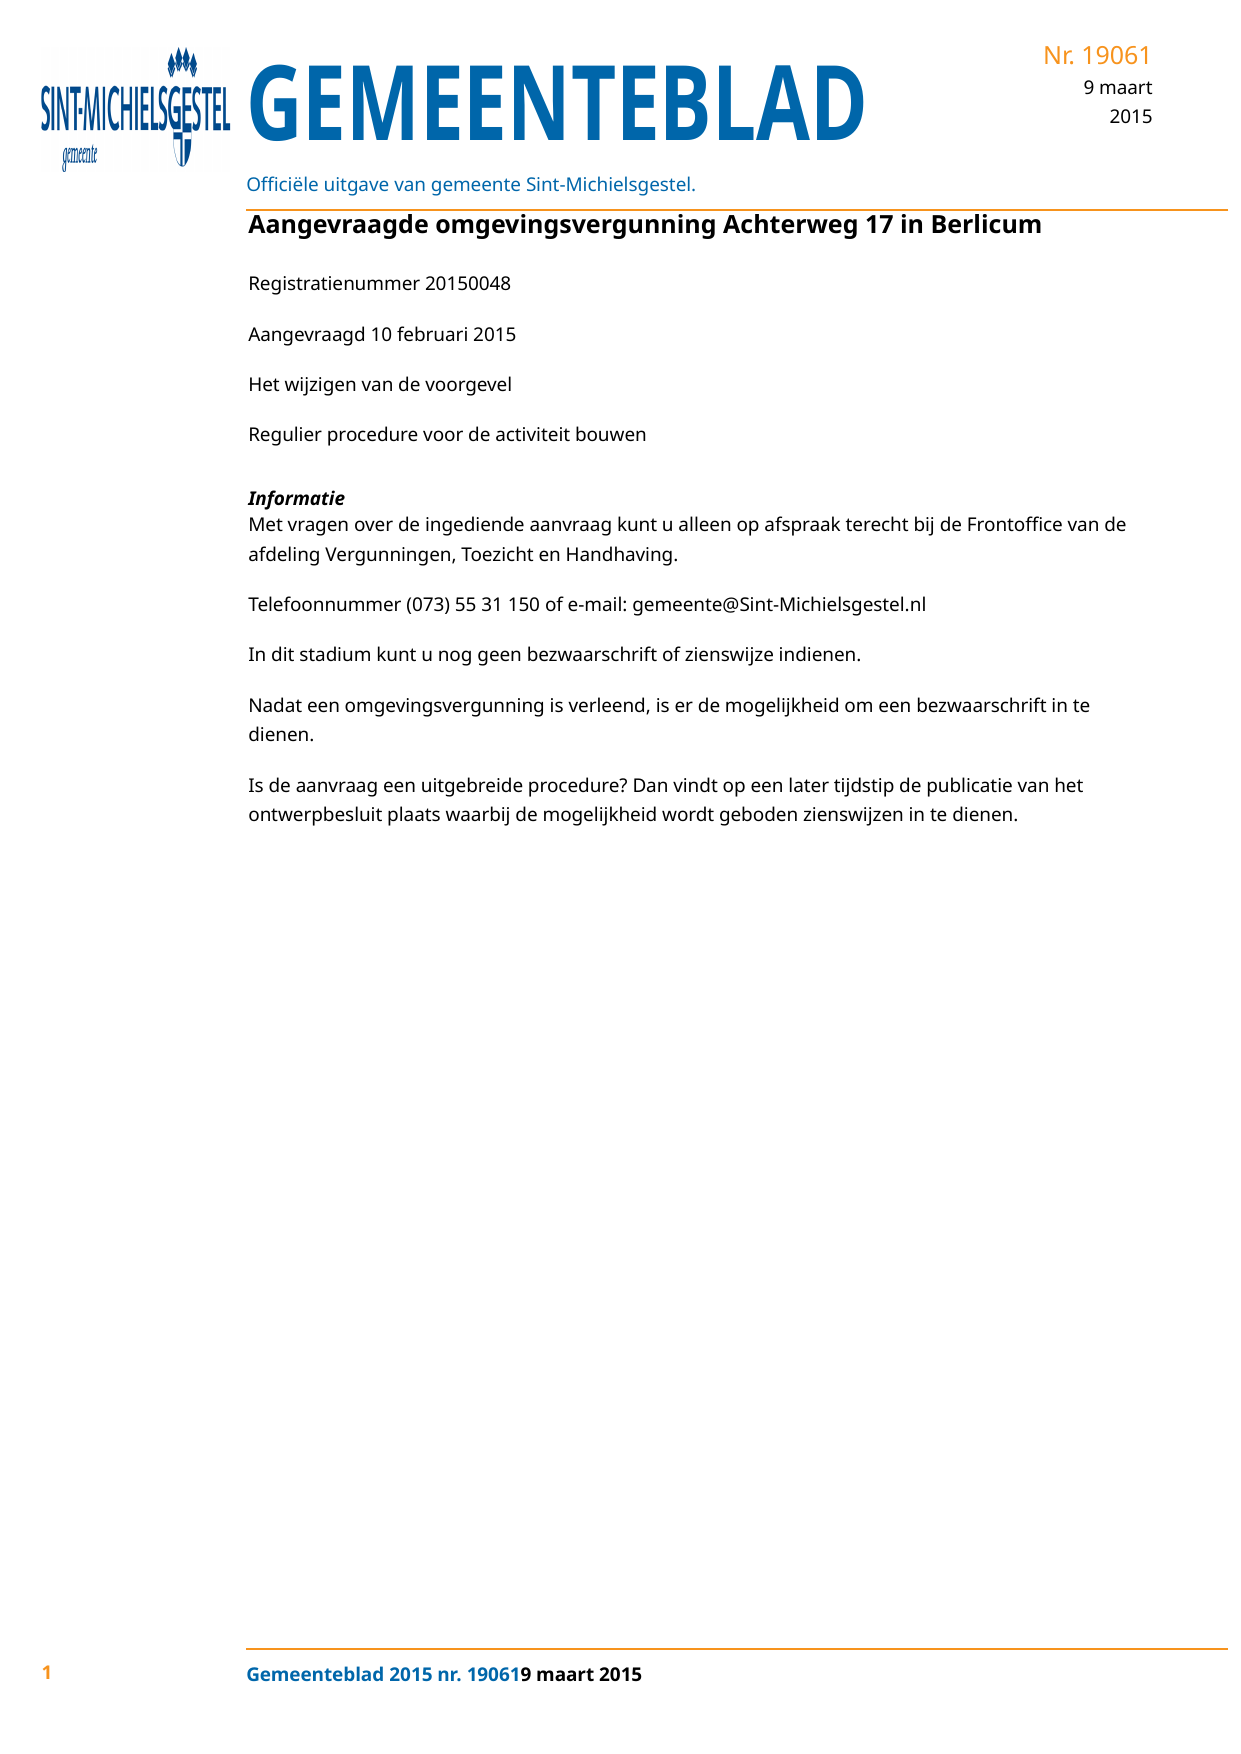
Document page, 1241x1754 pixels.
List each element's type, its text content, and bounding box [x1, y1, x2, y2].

picture [41, 47, 231, 172]
text Nadat een omgevingsvergunning is verleend, is er de mogelijkheid om een bezwaarschrift in te dienen. [248, 692, 1152, 747]
text Aangevraagde omgevingsvergunning Achterweg 17 in Berlicum [248, 211, 1152, 241]
text Informatie [248, 486, 1152, 511]
text Aangevraagd 10 februari 2015 [248, 321, 1152, 346]
text In dit stadium kunt u nog geen bezwaarschrift of zienswijze indienen. [248, 642, 1152, 667]
text Met vragen over de ingediende aanvraag kunt u alleen op afspraak terecht bij de Frontoffice van de afdeling Vergunningen, Toezicht en Handhaving. [248, 511, 1152, 567]
text Het wijzigen van de voorgevel [248, 371, 1152, 397]
text Telefoonnummer (073) 55 31 150 of e-mail: gemeente@Sint-Michielsgestel.nl [248, 591, 1152, 617]
text Regulier procedure voor de activiteit bouwen [248, 422, 1152, 447]
text Registratienummer 20150048 [248, 270, 1152, 296]
text Is de aanvraag een uitgebreide procedure? Dan vindt op een later tijdstip de publicatie van het ontwerpbesluit plaats waarbij de mogelijkheid wordt geboden zienswijzen in te dienen. [248, 772, 1152, 827]
